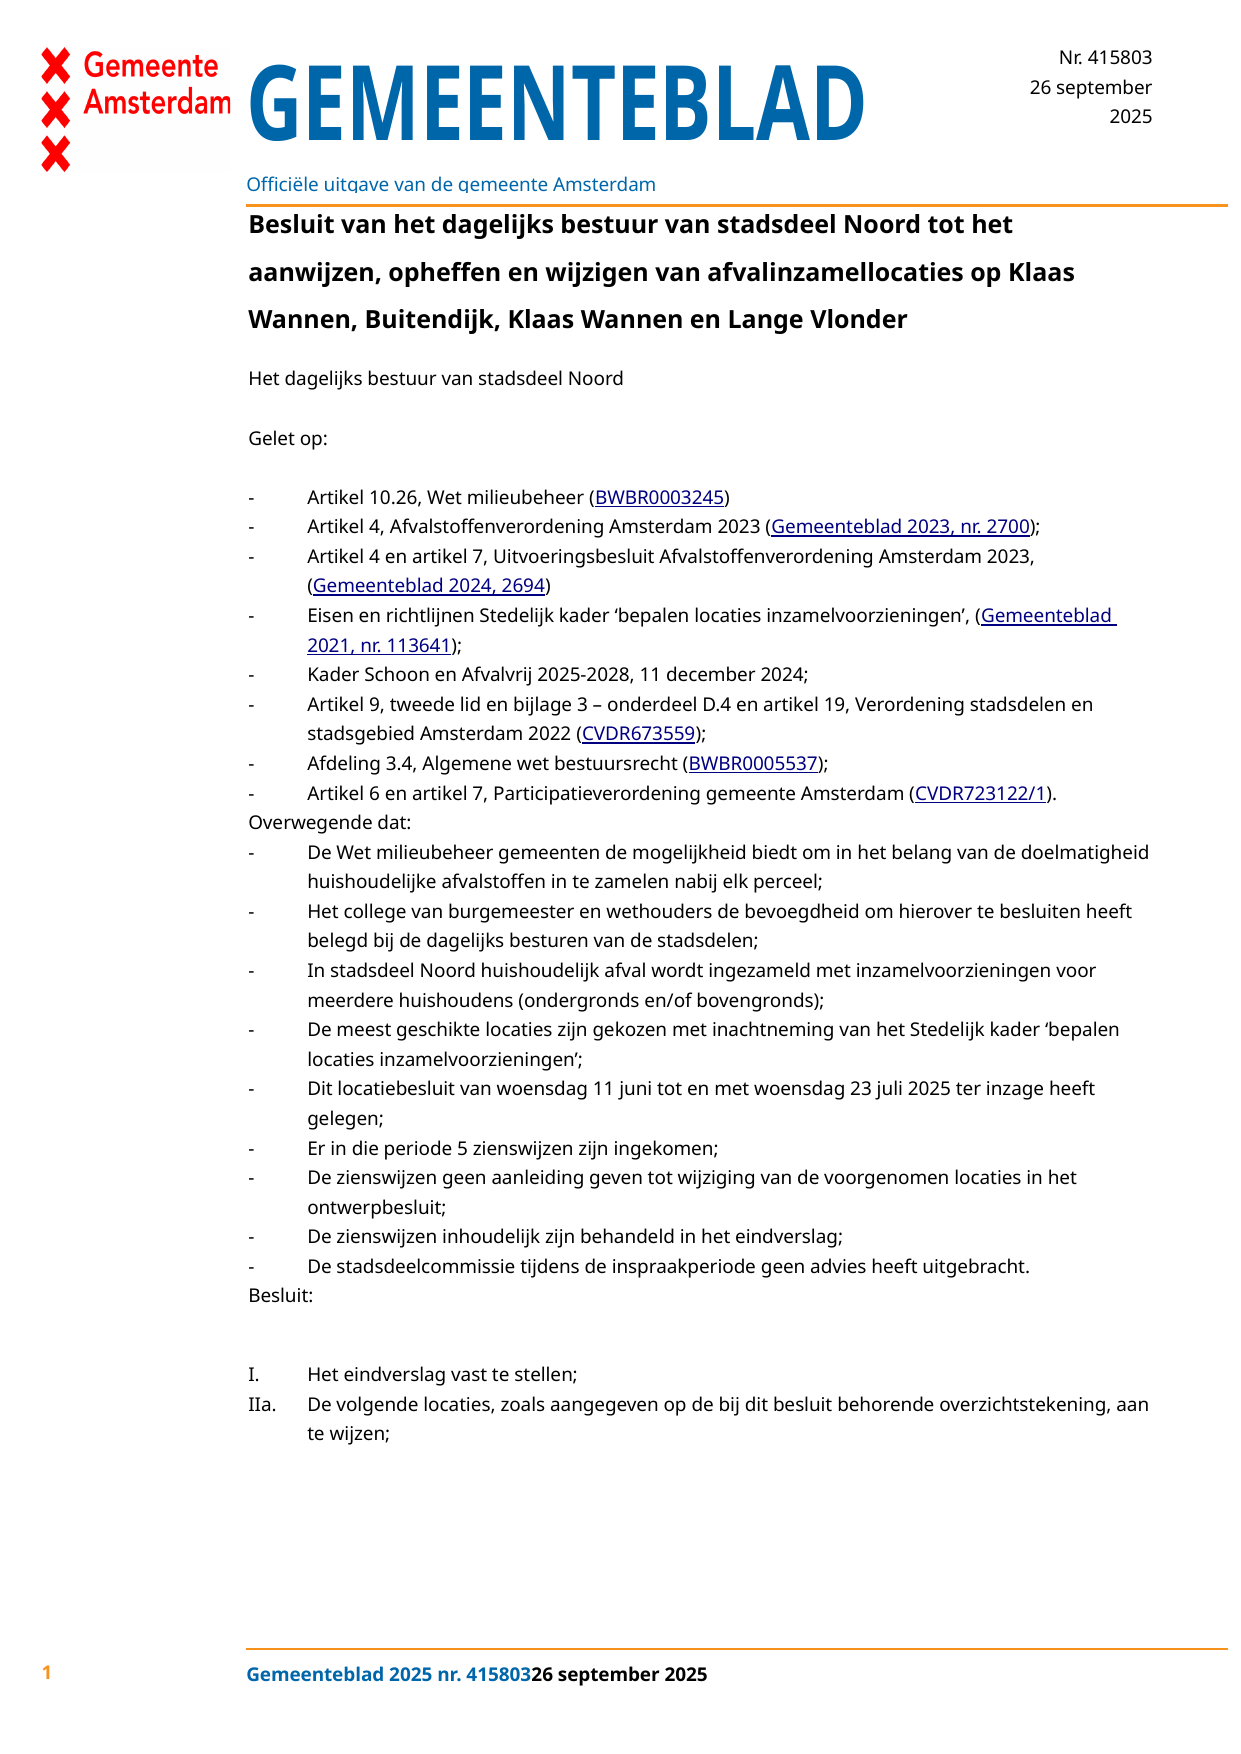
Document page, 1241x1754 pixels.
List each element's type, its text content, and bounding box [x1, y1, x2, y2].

picture [41, 47, 231, 172]
list Artikel 4, Afvalstoffenverordening Amsterdam 2023 (Gemeenteblad 2023, nr. 2700); [248, 513, 1152, 539]
list Dit locatiebesluit van woensdag 11 juni tot en met woensdag 23 juli 2025 ter inzage heeft gelegen; [248, 1076, 1152, 1131]
list De stadsdeelcommissie tijdens de inspraakperiode geen advies heeft uitgebracht. [248, 1253, 1152, 1279]
text Het dagelijks bestuur van stadsdeel Noord [248, 366, 1152, 391]
list De zienswijzen geen aanleiding geven tot wijziging van de voorgenomen locaties in het ontwerpbesluit; [248, 1164, 1152, 1219]
list Kader Schoon en Afvalvrij 2025-2028, 11 december 2024; [248, 661, 1152, 687]
list Het eindverslag vast te stellen; [248, 1361, 1152, 1387]
text Overwegende dat: [248, 809, 1152, 835]
text Gelet op: [248, 425, 1152, 450]
list Artikel 4 en artikel 7, Uitvoeringsbesluit Afvalstoffenverordening Amsterdam 2023, (Gemeenteblad 2024, 2694) [248, 543, 1152, 598]
list Artikel 10.26, Wet milieubeheer (BWBR0003245) [248, 484, 1152, 509]
list Er in die periode 5 zienswijzen zijn ingekomen; [248, 1135, 1152, 1160]
text Besluit van het dagelijks bestuur van stadsdeel Noord tot het aanwijzen, opheffen en wijzigen van afvalinzamellocaties op Klaas Wannen, Buitendijk, Klaas Wannen en Lange Vlonder [248, 207, 1152, 336]
list De meest geschikte locaties zijn gekozen met inachtneming van het Stedelijk kader ‘bepalen locaties inzamelvoorzieningen’; [248, 1016, 1152, 1072]
list In stadsdeel Noord huishoudelijk afval wordt ingezameld met inzamelvoorzieningen voor meerdere huishoudens (ondergronds en/of bovengronds); [248, 957, 1152, 1012]
text Besluit: [248, 1283, 1152, 1308]
list Artikel 6 en artikel 7, Participatieverordening gemeente Amsterdam (CVDR723122/1). [248, 780, 1152, 805]
list Artikel 9, tweede lid en bijlage 3 – onderdeel D.4 en artikel 19, Verordening stadsdelen en stadsgebied Amsterdam 2022 (CVDR673559); [248, 691, 1152, 746]
list Afdeling 3.4, Algemene wet bestuursrecht (BWBR0005537); [248, 750, 1152, 776]
list Het college van burgemeester en wethouders de bevoegdheid om hierover te besluiten heeft belegd bij de dagelijks besturen van de stadsdelen; [248, 898, 1152, 953]
list Eisen en richtlijnen Stedelijk kader ‘bepalen locaties inzamelvoorzieningen’, (Gemeenteblad 2021, nr. 113641); [248, 602, 1152, 657]
list De volgende locaties, zoals aangegeven op de bij dit besluit behorende overzichtstekening, aan te wijzen; [248, 1391, 1152, 1446]
list De Wet milieubeheer gemeenten de mogelijkheid biedt om in het belang van de doelmatigheid huishoudelijke afvalstoffen in te zamelen nabij elk perceel; [248, 839, 1152, 894]
list De zienswijzen inhoudelijk zijn behandeld in het eindverslag; [248, 1223, 1152, 1249]
